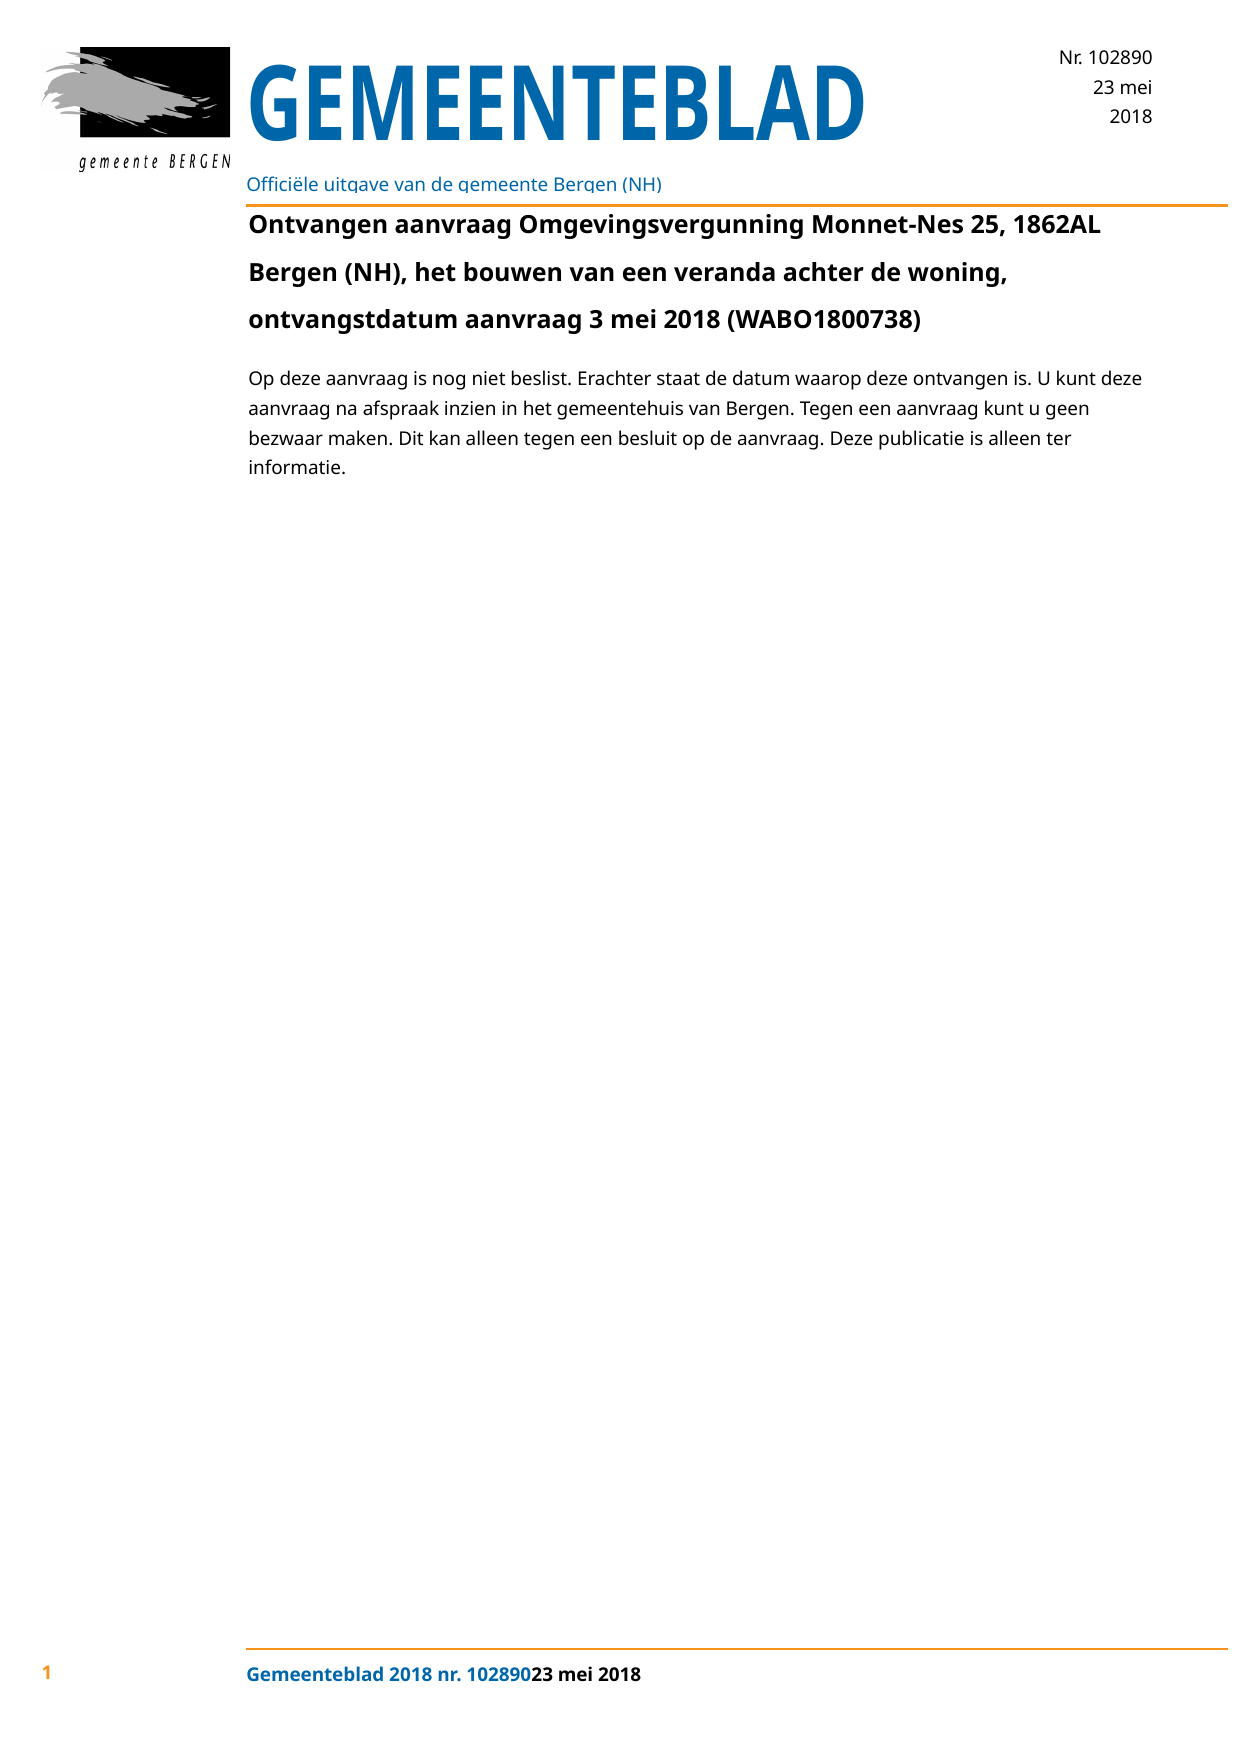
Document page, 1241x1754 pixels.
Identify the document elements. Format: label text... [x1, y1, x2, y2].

picture [41, 47, 231, 172]
text Ontvangen aanvraag Omgevingsvergunning Monnet-Nes 25, 1862AL Bergen (NH), het bouwen van een veranda achter de woning, ontvangstdatum aanvraag 3 mei 2018 (WABO1800738) [248, 207, 1152, 336]
text Op deze aanvraag is nog niet beslist. Erachter staat de datum waarop deze ontvangen is. U kunt deze aanvraag na afspraak inzien in het gemeentehuis van Bergen. Tegen een aanvraag kunt u geen bezwaar maken. Dit kan alleen tegen een besluit op de aanvraag. Deze publicatie is alleen ter informatie. [248, 366, 1152, 480]
